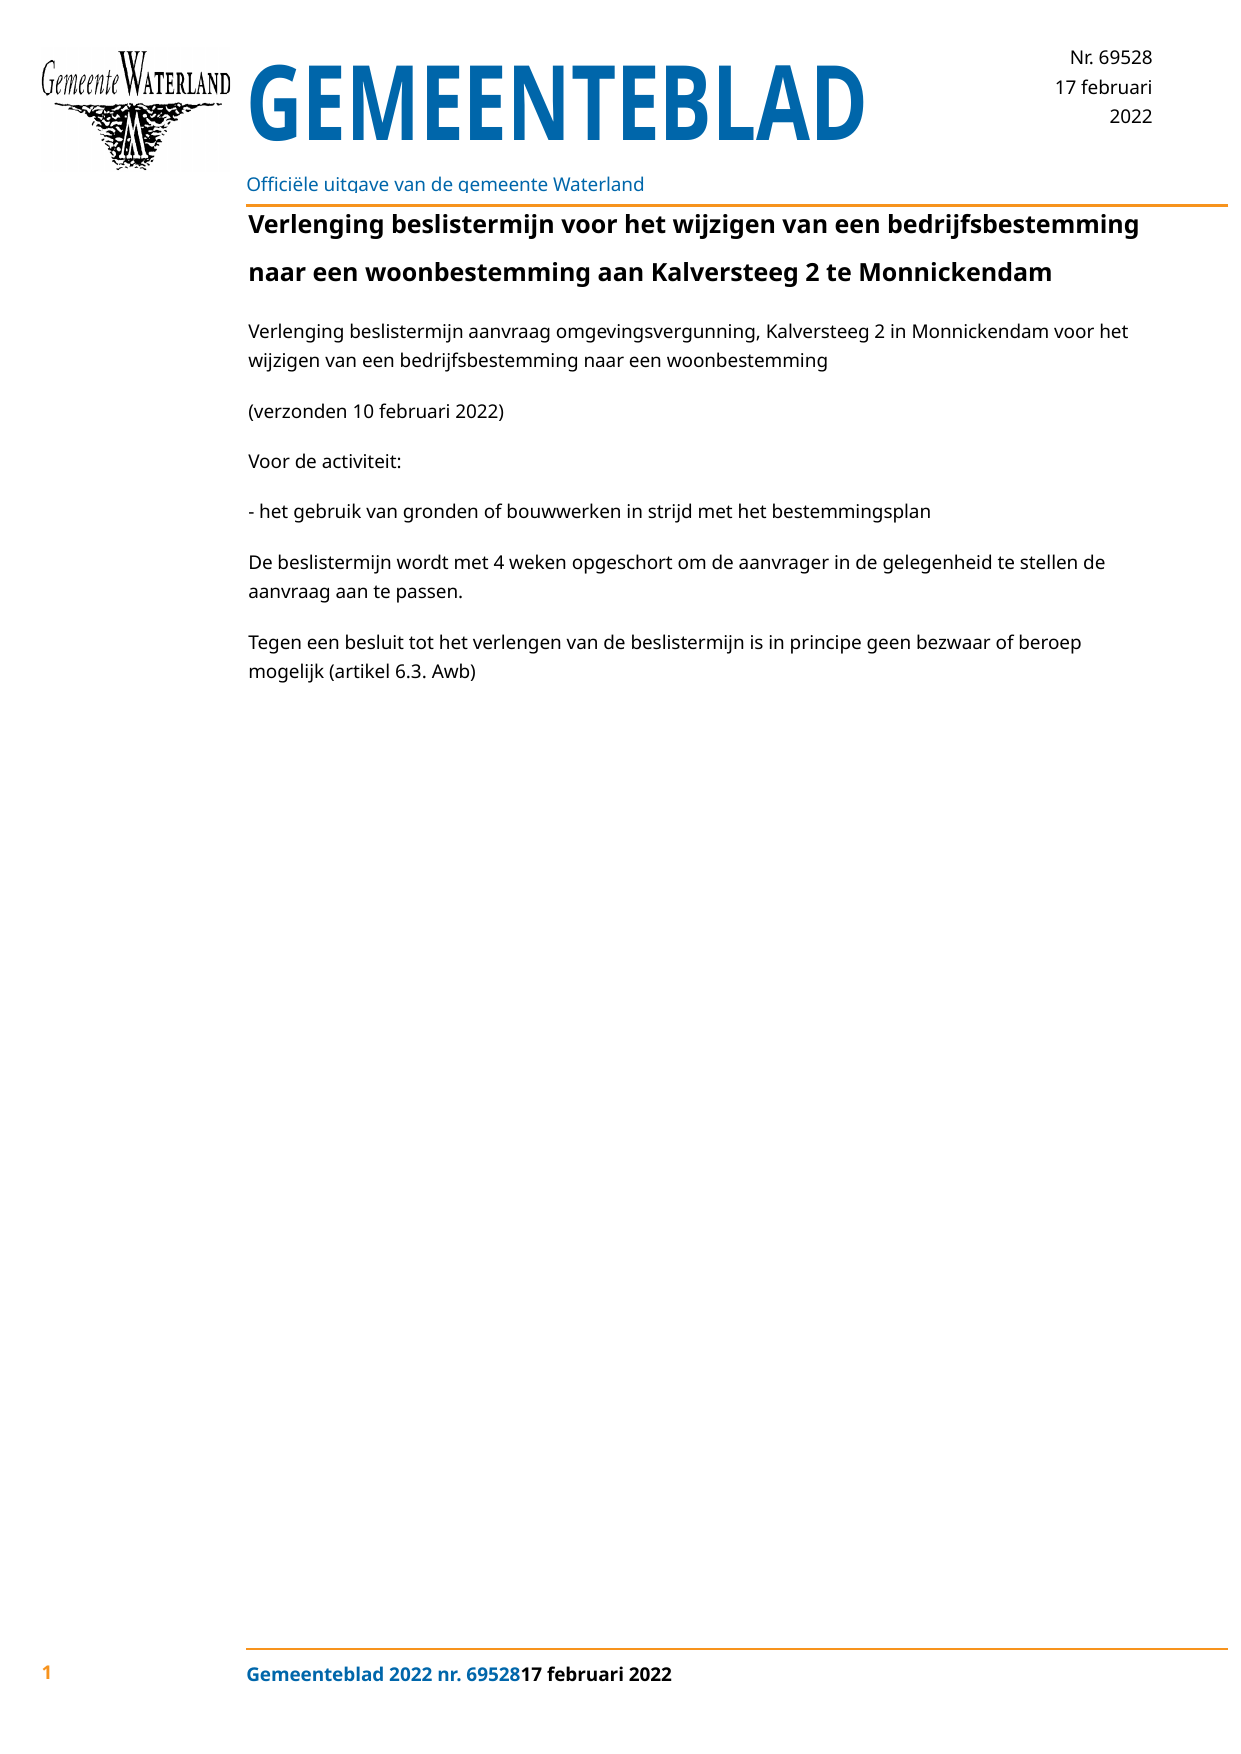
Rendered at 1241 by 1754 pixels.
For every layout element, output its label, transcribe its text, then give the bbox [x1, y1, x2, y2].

text Voor de activiteit: [248, 448, 1152, 474]
text Tegen een besluit tot het verlengen van de beslistermijn is in principe geen bezwaar of beroep mogelijk (artikel 6.3. Awb) [248, 629, 1152, 684]
text De beslistermijn wordt met 4 weken opgeschort om de aanvrager in de gelegenheid te stellen de aanvraag aan te passen. [248, 549, 1152, 604]
text (verzonden 10 februari 2022) [248, 398, 1152, 424]
text - het gebruik van gronden of bouwwerken in strijd met het bestemmingsplan [248, 499, 1152, 524]
text Verlenging beslistermijn voor het wijzigen van een bedrijfsbestemming naar een woonbestemming aan Kalversteeg 2 te Monnickendam [248, 207, 1152, 288]
text Verlenging beslistermijn aanvraag omgevingsvergunning, Kalversteeg 2 in Monnickendam voor het wijzigen van een bedrijfsbestemming naar een woonbestemming [248, 318, 1152, 373]
picture [41, 47, 231, 172]
